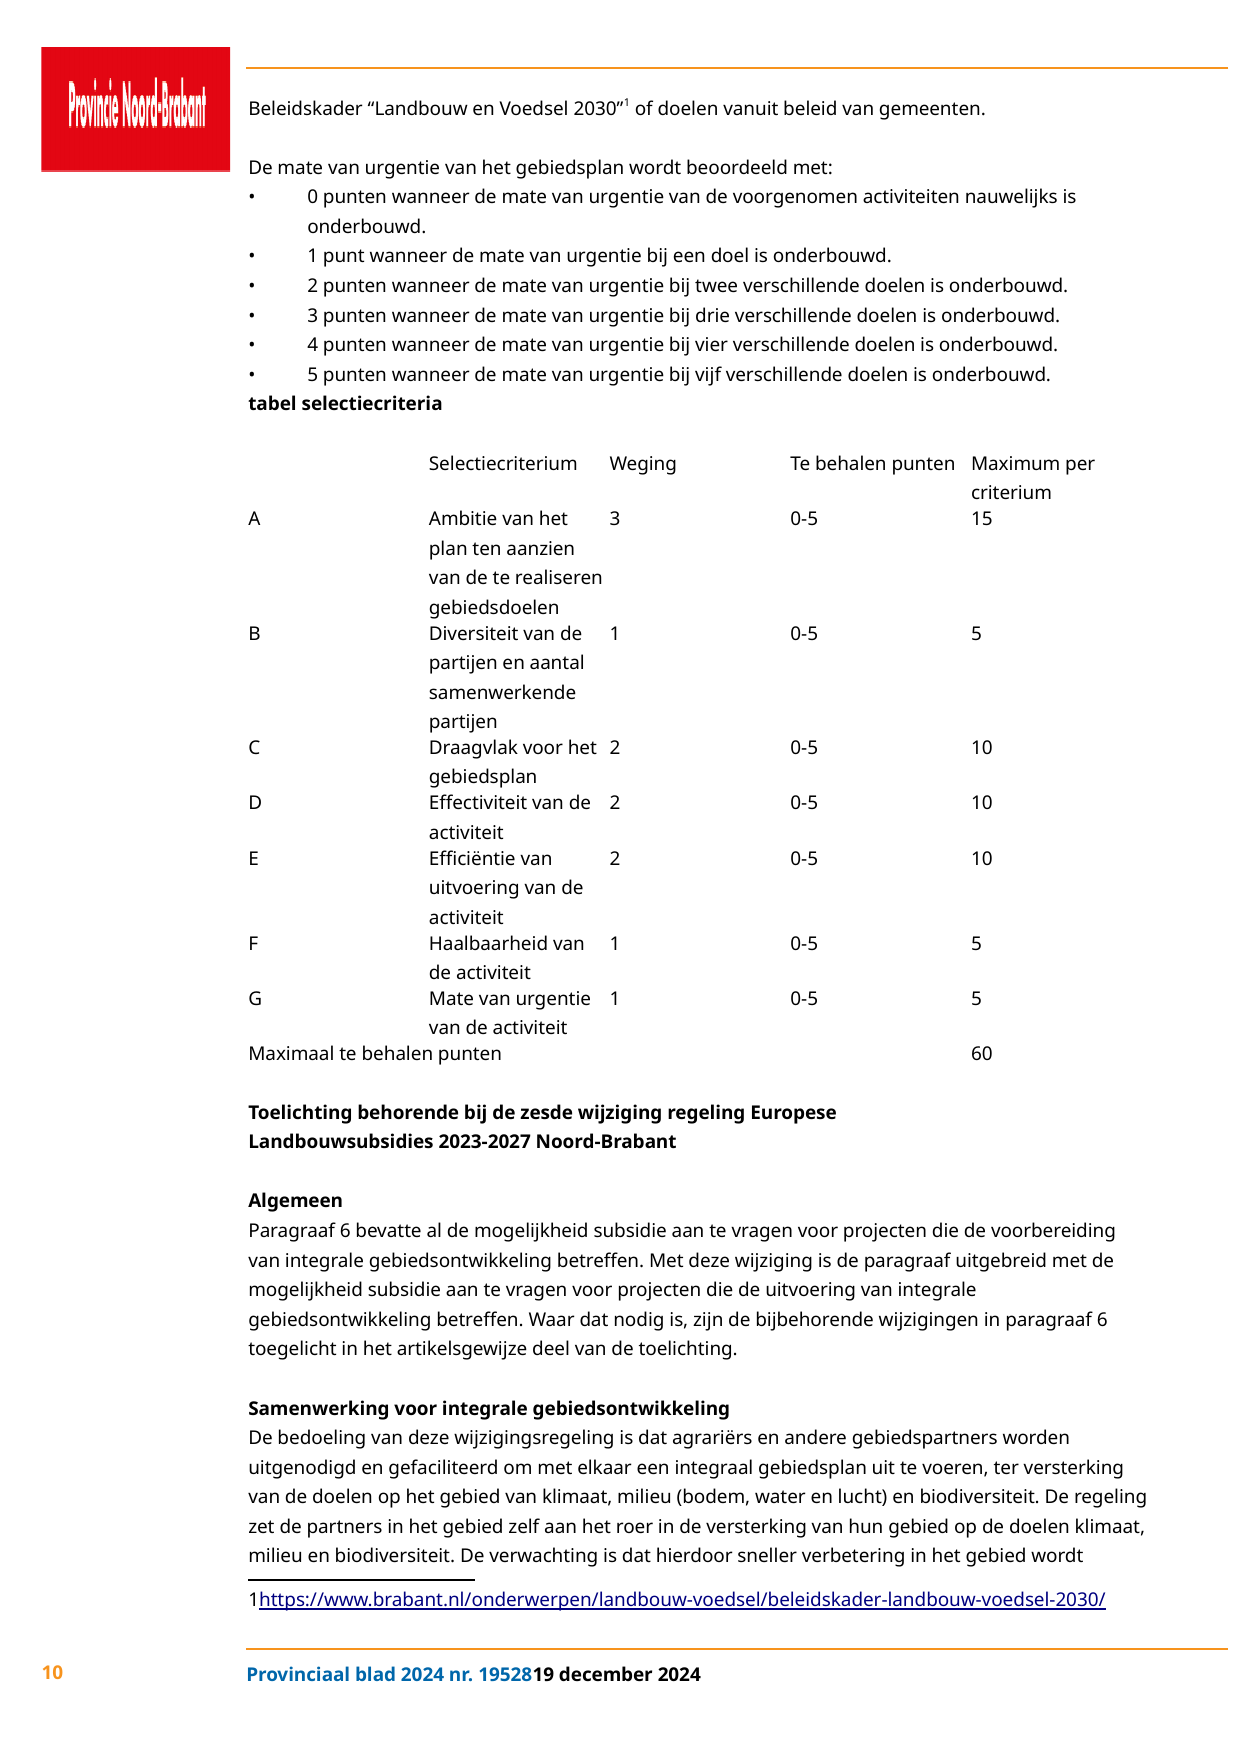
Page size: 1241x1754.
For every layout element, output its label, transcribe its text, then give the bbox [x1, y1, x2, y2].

table_header Maximum per criterium [971, 450, 1152, 505]
table_cell Mate van urgentie van de activiteit [429, 985, 609, 1040]
table_cell Diversiteit van de partijen en aantal samenwerkende partijen [429, 620, 609, 734]
table_cell A [248, 505, 429, 620]
table_cell D [248, 790, 429, 845]
table_cell Draagvlak voor het gebiedsplan [429, 734, 609, 789]
table_cell Ambitie van het plan ten aanzien van de te realiseren gebiedsdoelen [429, 505, 609, 620]
table_cell 5 [971, 985, 1152, 1040]
list 0 punten wanneer de mate van urgentie van de voorgenomen activiteiten nauwelijks is onderbouwd. [248, 183, 1152, 239]
table_cell F [248, 930, 429, 985]
table_cell 3 [609, 505, 790, 620]
table_cell 0-5 [790, 985, 971, 1040]
table_cell 2 [609, 845, 790, 930]
list 5 punten wanneer de mate van urgentie bij vijf verschillende doelen is onderbouwd. [248, 361, 1152, 387]
table_cell C [248, 734, 429, 789]
text tabel selectiecriteria [248, 391, 1152, 416]
table_cell E [248, 845, 429, 930]
table_cell Effectiviteit van de activiteit [429, 790, 609, 845]
text Paragraaf 6 bevatte al de mogelijkheid subsidie aan te vragen voor projecten die de voorbereiding van integrale gebiedsontwikkeling betreffen. Met deze wijziging is de paragraaf uitgebreid met de mogelijkheid subsidie aan te vragen voor projecten die de uitvoering van integrale gebiedsontwikkeling betreffen. Waar dat nodig is, zijn de bijbehorende wijzigingen in paragraaf 6 toegelicht in het artikelsgewijze deel van de toelichting. [248, 1217, 1152, 1361]
table_cell 0-5 [790, 930, 971, 985]
table_cell 0-5 [790, 734, 971, 789]
table_cell 15 [971, 505, 1152, 620]
list 3 punten wanneer de mate van urgentie bij drie verschillende doelen is onderbouwd. [248, 302, 1152, 328]
table_cell G [248, 985, 429, 1040]
list 2 punten wanneer de mate van urgentie bij twee verschillende doelen is onderbouwd. [248, 272, 1152, 298]
table_header Selectiecriterium [429, 450, 609, 505]
table_cell 10 [971, 845, 1152, 930]
table_cell Haalbaarheid van de activiteit [429, 930, 609, 985]
table_header Weging [609, 450, 790, 505]
table_cell Efficiëntie van uitvoering van de activiteit [429, 845, 609, 930]
table_cell 2 [609, 790, 790, 845]
text Landbouwsubsidies 2023-2027 Noord-Brabant [248, 1128, 1152, 1154]
table_header [248, 450, 429, 505]
table_cell 0-5 [790, 620, 971, 734]
text Beleidskader “Landbouw en Voedsel 2030” of doelen vanuit beleid van gemeenten. [248, 95, 1152, 121]
table_cell 10 [971, 790, 1152, 845]
list 4 punten wanneer de mate van urgentie bij vier verschillende doelen is onderbouwd. [248, 331, 1152, 357]
table_header Te behalen punten [790, 450, 971, 505]
table_cell 1 [609, 620, 790, 734]
text De bedoeling van deze wijzigingsregeling is dat agrariërs en andere gebiedspartners worden uitgenodigd en gefaciliteerd om met elkaar een integraal gebiedsplan uit te voeren, ter versterking van de doelen op het gebied van klimaat, milieu (bodem, water en lucht) en biodiversiteit. De regeling zet de partners in het gebied zelf aan het roer in de versterking van hun gebied op de doelen klimaat, milieu en biodiversiteit. De verwachting is dat hierdoor sneller verbetering in het gebied wordt [248, 1424, 1152, 1568]
text Toelichting behorende bij de zesde wijziging regeling Europese [248, 1099, 1152, 1124]
table_cell 0-5 [790, 505, 971, 620]
text De mate van urgentie van het gebiedsplan wordt beoordeeld met: [248, 154, 1152, 180]
table_cell 0-5 [790, 845, 971, 930]
table_cell 1 [609, 985, 790, 1040]
text Algemeen [248, 1188, 1152, 1213]
table_cell 60 [971, 1040, 1152, 1066]
table_cell 1 [609, 930, 790, 985]
list 1 punt wanneer de mate van urgentie bij een doel is onderbouwd. [248, 243, 1152, 268]
table_cell Maximaal te behalen punten [248, 1040, 971, 1066]
table_cell 5 [971, 930, 1152, 985]
table_cell 0-5 [790, 790, 971, 845]
table_cell 2 [609, 734, 790, 789]
text Samenwerking voor integrale gebiedsontwikkeling [248, 1395, 1152, 1420]
table_cell 10 [971, 734, 1152, 789]
table_cell 5 [971, 620, 1152, 734]
picture [41, 47, 231, 172]
table_cell B [248, 620, 429, 734]
text https://www.brabant.nl/onderwerpen/landbouw-voedsel/beleidskader-landbouw-voedsel-2030/ [248, 1586, 1152, 1612]
